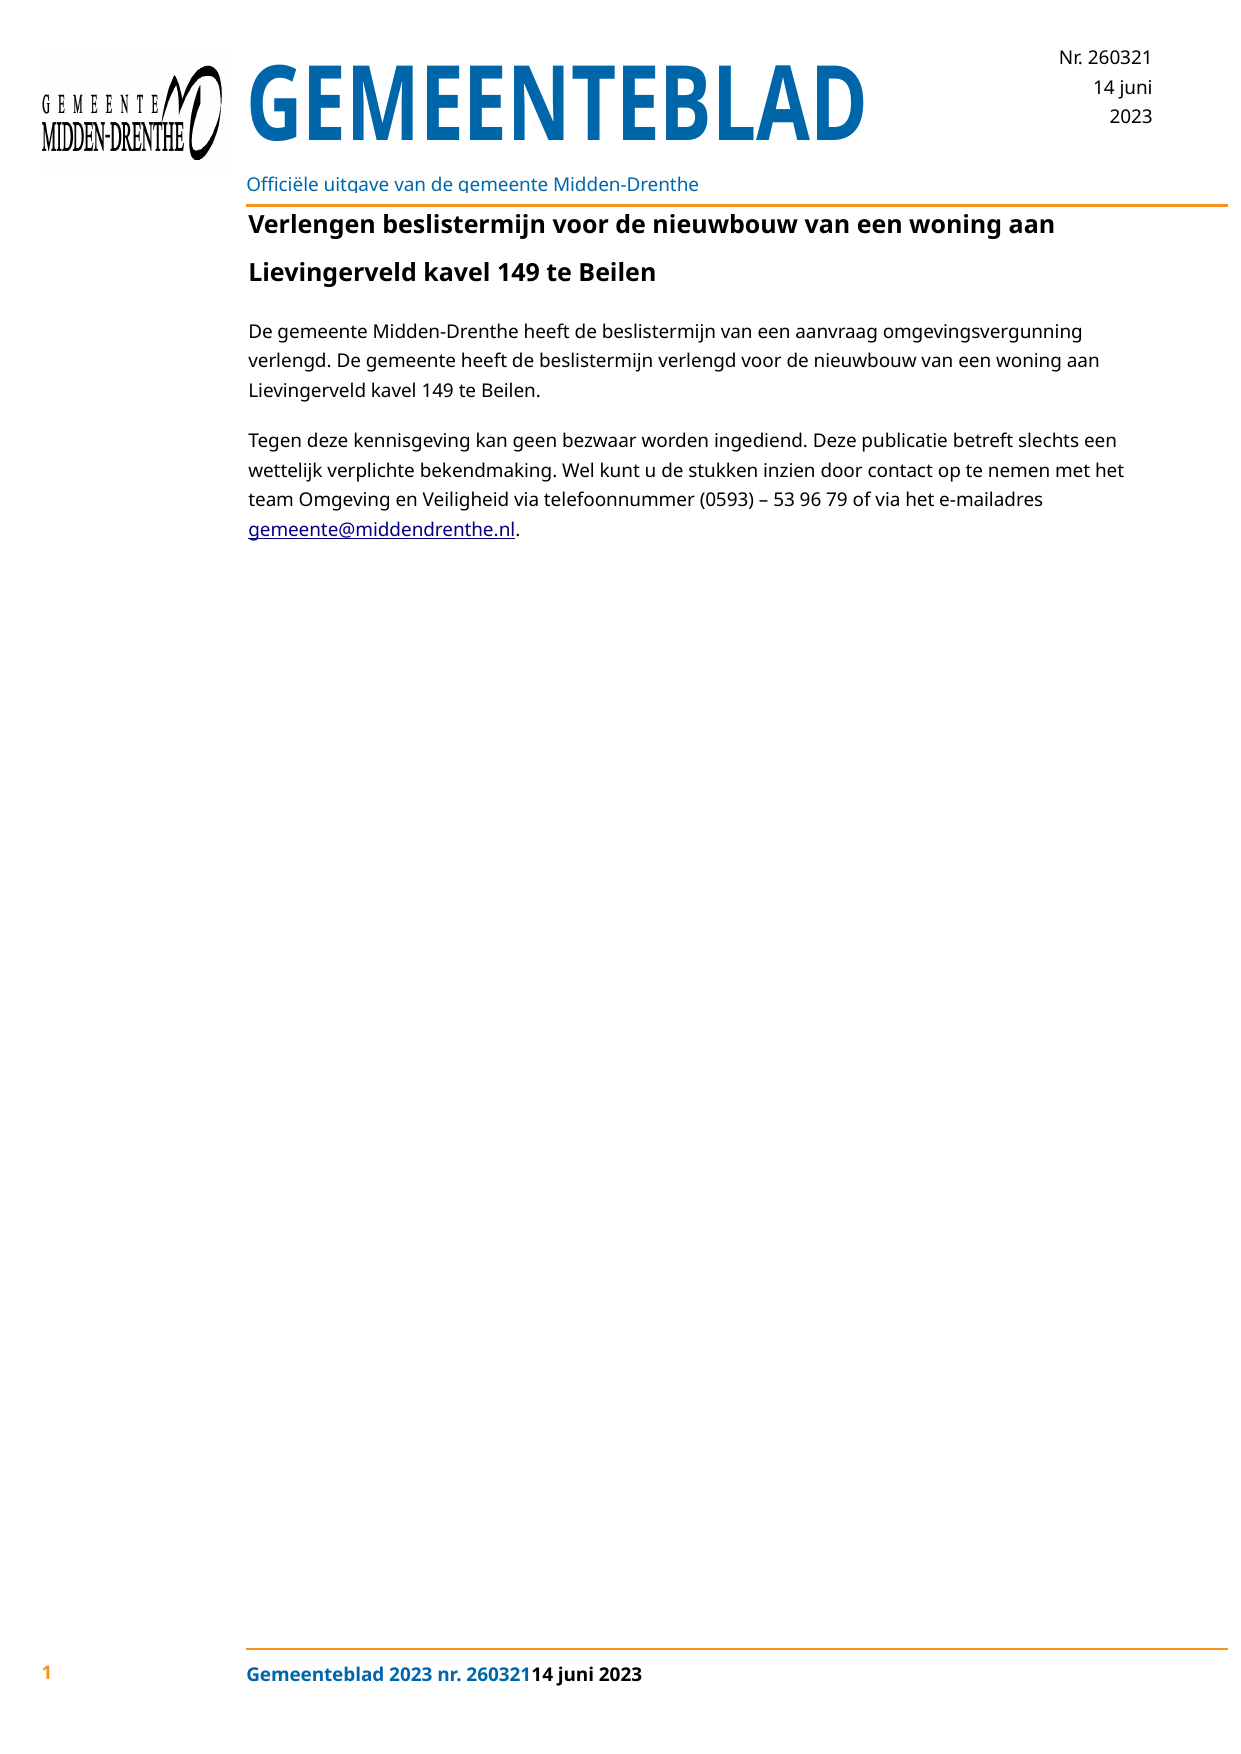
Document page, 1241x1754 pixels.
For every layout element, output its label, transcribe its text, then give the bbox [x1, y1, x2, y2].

picture [41, 47, 231, 172]
text De gemeente Midden-Drenthe heeft de beslistermijn van een aanvraag omgevingsvergunning verlengd. De gemeente heeft de beslistermijn verlengd voor de nieuwbouw van een woning aan Lievingerveld kavel 149 te Beilen. [248, 318, 1152, 403]
text Verlengen beslistermijn voor de nieuwbouw van een woning aan Lievingerveld kavel 149 te Beilen [248, 207, 1152, 288]
text Tegen deze kennisgeving kan geen bezwaar worden ingediend. Deze publicatie betreft slechts een wettelijk verplichte bekendmaking. Wel kunt u de stukken inzien door contact op te nemen met het team Omgeving en Veiligheid via telefoonnummer (0593) – 53 96 79 of via het e-mailadres gemeente@middendrenthe.nl. [248, 427, 1152, 542]
